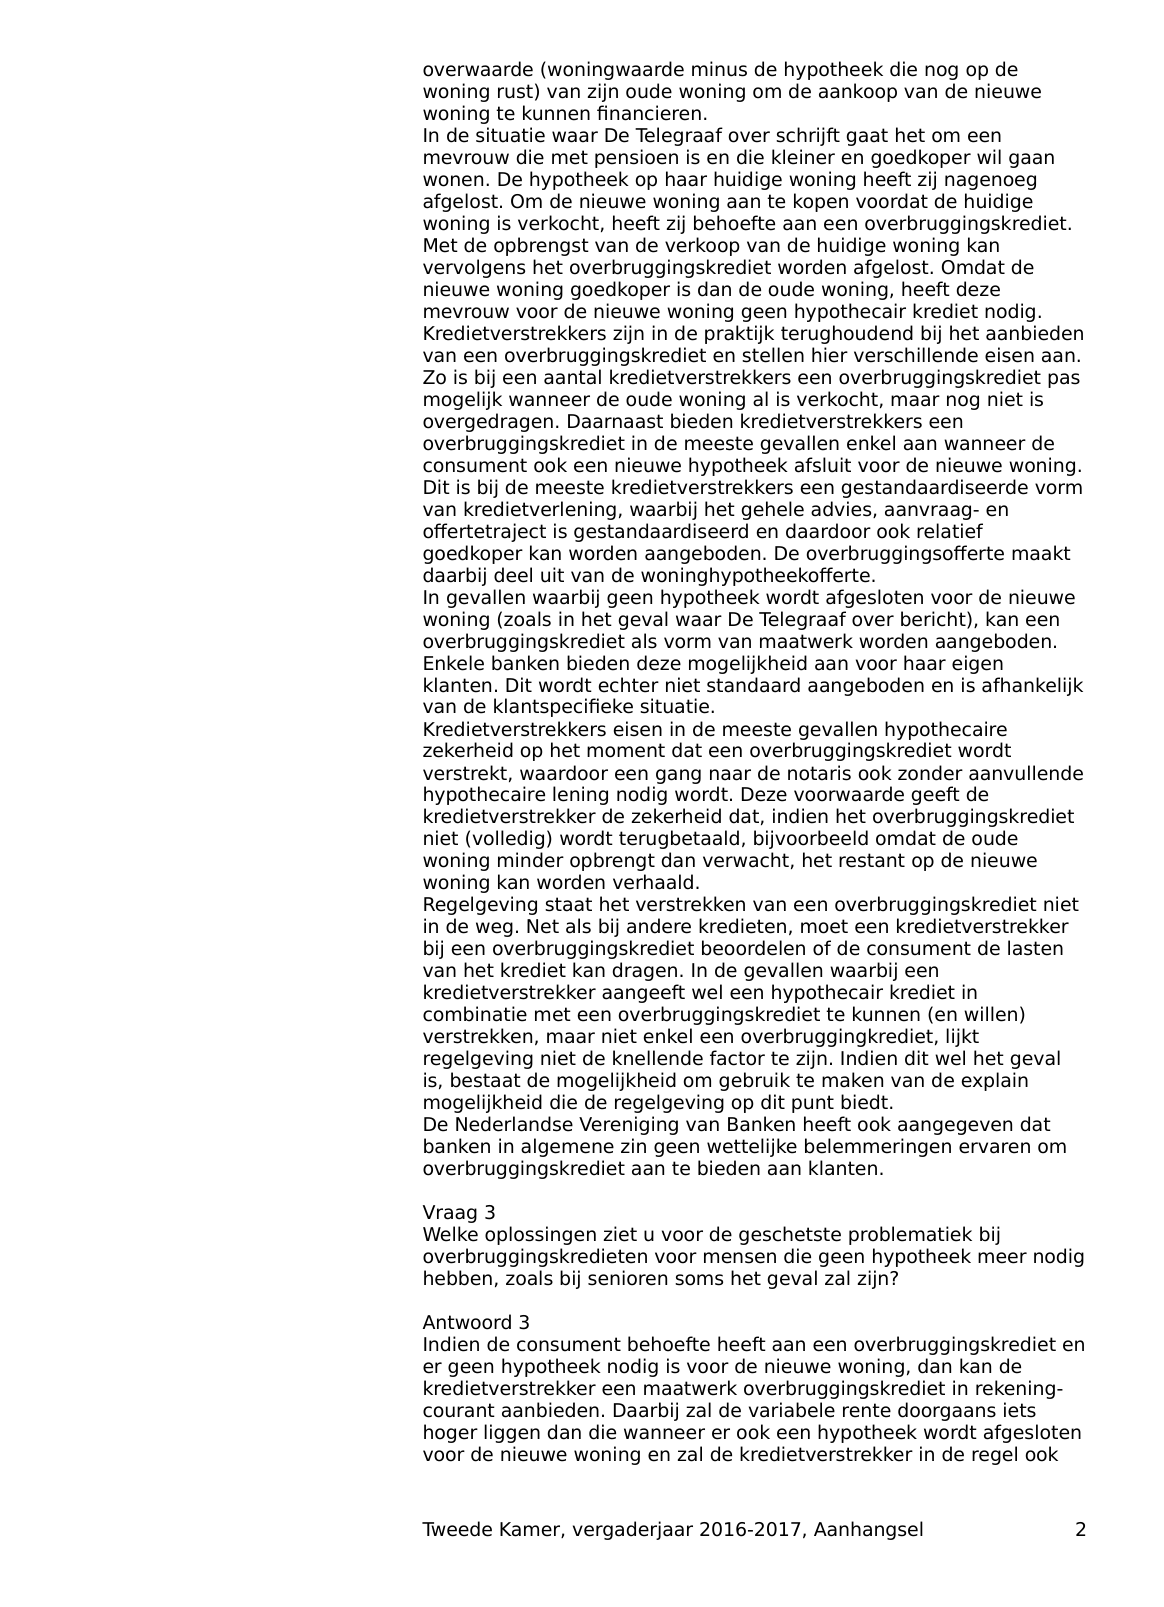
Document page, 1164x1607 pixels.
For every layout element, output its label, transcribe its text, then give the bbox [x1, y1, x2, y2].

text Kredietverstrekkers zijn in de praktijk terughoudend bij het aanbieden van een overbruggingskrediet en stellen hier verschillende eisen aan. Zo is bij een aantal kredietverstrekkers een overbruggingskrediet pas mogelijk wanneer de oude woning al is verkocht, maar nog niet is overgedragen. Daarnaast bieden kredietverstrekkers een overbruggingskrediet in de meeste gevallen enkel aan wanneer de consument ook een nieuwe hypotheek afsluit voor de nieuwe woning. Dit is bij de meeste kredietverstrekkers een gestandaardiseerde vorm van kredietverlening, waarbij het gehele advies, aanvraag- en offertetraject is gestandaardiseerd en daardoor ook relatief goedkoper kan worden aangeboden. De overbruggingsofferte maakt daarbij deel uit van de woninghypotheekofferte. [422, 323, 1087, 587]
text overwaarde (woningwaarde minus de hypotheek die nog op de woning rust) van zijn oude woning om de aankoop van de nieuwe woning te kunnen financieren. [422, 59, 1087, 125]
text Welke oplossingen ziet u voor de geschetste problematiek bij overbruggingskredieten voor mensen die geen hypotheek meer nodig hebben, zoals bij senioren soms het geval zal zijn? [422, 1224, 1087, 1290]
text In gevallen waarbij geen hypotheek wordt afgesloten voor de nieuwe woning (zoals in het geval waar De Telegraaf over bericht), kan een overbruggingskrediet als vorm van maatwerk worden aangeboden. Enkele banken bieden deze mogelijkheid aan voor haar eigen klanten. Dit wordt echter niet standaard aangeboden en is afhankelijk van de klantspecifieke situatie. [422, 587, 1087, 718]
text In de situatie waar De Telegraaf over schrijft gaat het om een mevrouw die met pensioen is en die kleiner en goedkoper wil gaan wonen. De hypotheek op haar huidige woning heeft zij nagenoeg afgelost. Om de nieuwe woning aan te kopen voordat de huidige woning is verkocht, heeft zij behoefte aan een overbruggingskrediet. Met de opbrengst van de verkoop van de huidige woning kan vervolgens het overbruggingskrediet worden afgelost. Omdat de nieuwe woning goedkoper is dan de oude woning, heeft deze mevrouw voor de nieuwe woning geen hypothecair krediet nodig. [422, 125, 1087, 323]
text Vraag 3 [422, 1202, 1087, 1224]
text Indien de consument behoefte heeft aan een overbruggingskrediet en er geen hypotheek nodig is voor de nieuwe woning, dan kan de kredietverstrekker een maatwerk overbruggingskrediet in rekening-courant aanbieden. Daarbij zal de variabele rente doorgaans iets hoger liggen dan die wanneer er ook een hypotheek wordt afgesloten voor de nieuwe woning en zal de kredietverstrekker in de regel ook [422, 1334, 1087, 1466]
text De Nederlandse Vereniging van Banken heeft ook aangegeven dat banken in algemene zin geen wettelijke belemmeringen ervaren om overbruggingskrediet aan te bieden aan klanten. [422, 1114, 1087, 1180]
text Antwoord 3 [422, 1312, 1087, 1334]
text Regelgeving staat het verstrekken van een overbruggingskrediet niet in de weg. Net als bij andere kredieten, moet een kredietverstrekker bij een overbruggingskrediet beoordelen of de consument de lasten van het krediet kan dragen. In de gevallen waarbij een kredietverstrekker aangeeft wel een hypothecair krediet in combinatie met een overbruggingskrediet te kunnen (en willen) verstrekken, maar niet enkel een overbruggingkrediet, lijkt regelgeving niet de knellende factor te zijn. Indien dit wel het geval is, bestaat de mogelijkheid om gebruik te maken van de explain mogelijkheid die de regelgeving op dit punt biedt. [422, 894, 1087, 1114]
text Kredietverstrekkers eisen in de meeste gevallen hypothecaire zekerheid op het moment dat een overbruggingskrediet wordt verstrekt, waardoor een gang naar de notaris ook zonder aanvullende hypothecaire lening nodig wordt. Deze voorwaarde geeft de kredietverstrekker de zekerheid dat, indien het overbruggingskrediet niet (volledig) wordt terugbetaald, bijvoorbeeld omdat de oude woning minder opbrengt dan verwacht, het restant op de nieuwe woning kan worden verhaald. [422, 718, 1087, 894]
